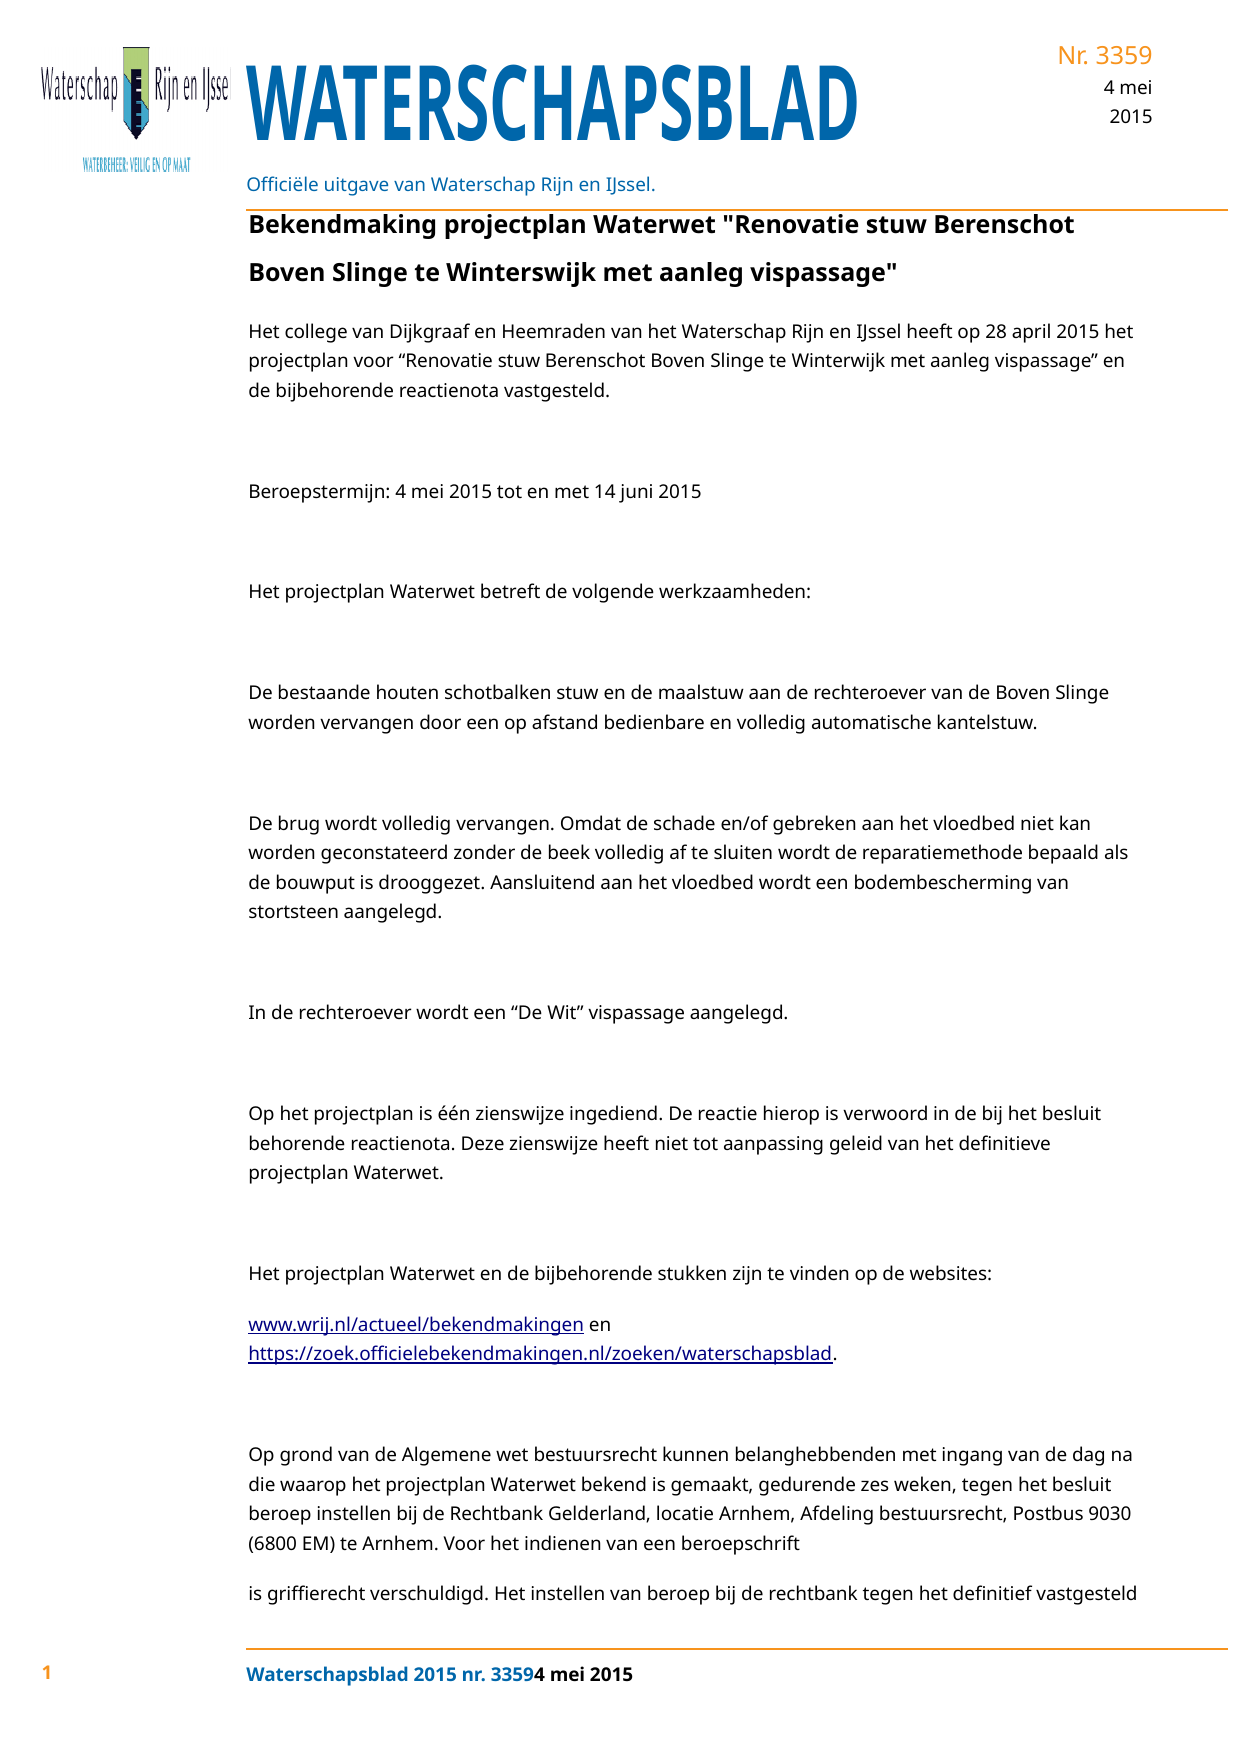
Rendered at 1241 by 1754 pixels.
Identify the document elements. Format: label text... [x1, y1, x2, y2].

text Het projectplan Waterwet betreft de volgende werkzaamheden: [248, 579, 1152, 604]
picture [41, 47, 231, 172]
text www.wrij.nl/actueel/bekendmakingen en https://zoek.officielebekendmakingen.nl/zoeken/waterschapsblad. [248, 1311, 1152, 1366]
text Op het projectplan is één zienswijze ingediend. De reactie hierop is verwoord in de bij het besluit behorende reactienota. Deze zienswijze heeft niet tot aanpassing geleid van het definitieve projectplan Waterwet. [248, 1100, 1152, 1185]
text Op grond van de Algemene wet bestuursrecht kunnen belanghebbenden met ingang van de dag na die waarop het projectplan Waterwet bekend is gemaakt, gedurende zes weken, tegen het besluit beroep instellen bij de Rechtbank Gelderland, locatie Arnhem, Afdeling bestuursrecht, Postbus 9030 (6800 EM) te Arnhem. Voor het indienen van een beroepschrift [248, 1441, 1152, 1556]
text Bekendmaking projectplan Waterwet "Renovatie stuw Berenschot Boven Slinge te Winterswijk met aanleg vispassage" [248, 211, 1152, 288]
text De brug wordt volledig vervangen. Omdat de schade en/of gebreken aan het vloedbed niet kan worden geconstateerd zonder de beek volledig af te sluiten wordt de reparatiemethode bepaald als de bouwput is drooggezet. Aansluitend aan het vloedbed wordt een bodembescherming van stortsteen aangelegd. [248, 810, 1152, 924]
text Het projectplan Waterwet en de bijbehorende stukken zijn te vinden op de websites: [248, 1260, 1152, 1286]
text De bestaande houten schotbalken stuw en de maalstuw aan de rechteroever van de Boven Slinge worden vervangen door een op afstand bedienbare en volledig automatische kantelstuw. [248, 679, 1152, 735]
text Het college van Dijkgraaf en Heemraden van het Waterschap Rijn en IJssel heeft op 28 april 2015 het projectplan voor “Renovatie stuw Berenschot Boven Slinge te Winterwijk met aanleg vispassage” en de bijbehorende reactienota vastgesteld. [248, 318, 1152, 403]
text In de rechteroever wordt een “De Wit” vispassage aangelegd. [248, 999, 1152, 1025]
text is griffierecht verschuldigd. Het instellen van beroep bij de rechtbank tegen het definitief vastgesteld [248, 1580, 1152, 1606]
text Beroepstermijn: 4 mei 2015 tot en met 14 juni 2015 [248, 478, 1152, 504]
